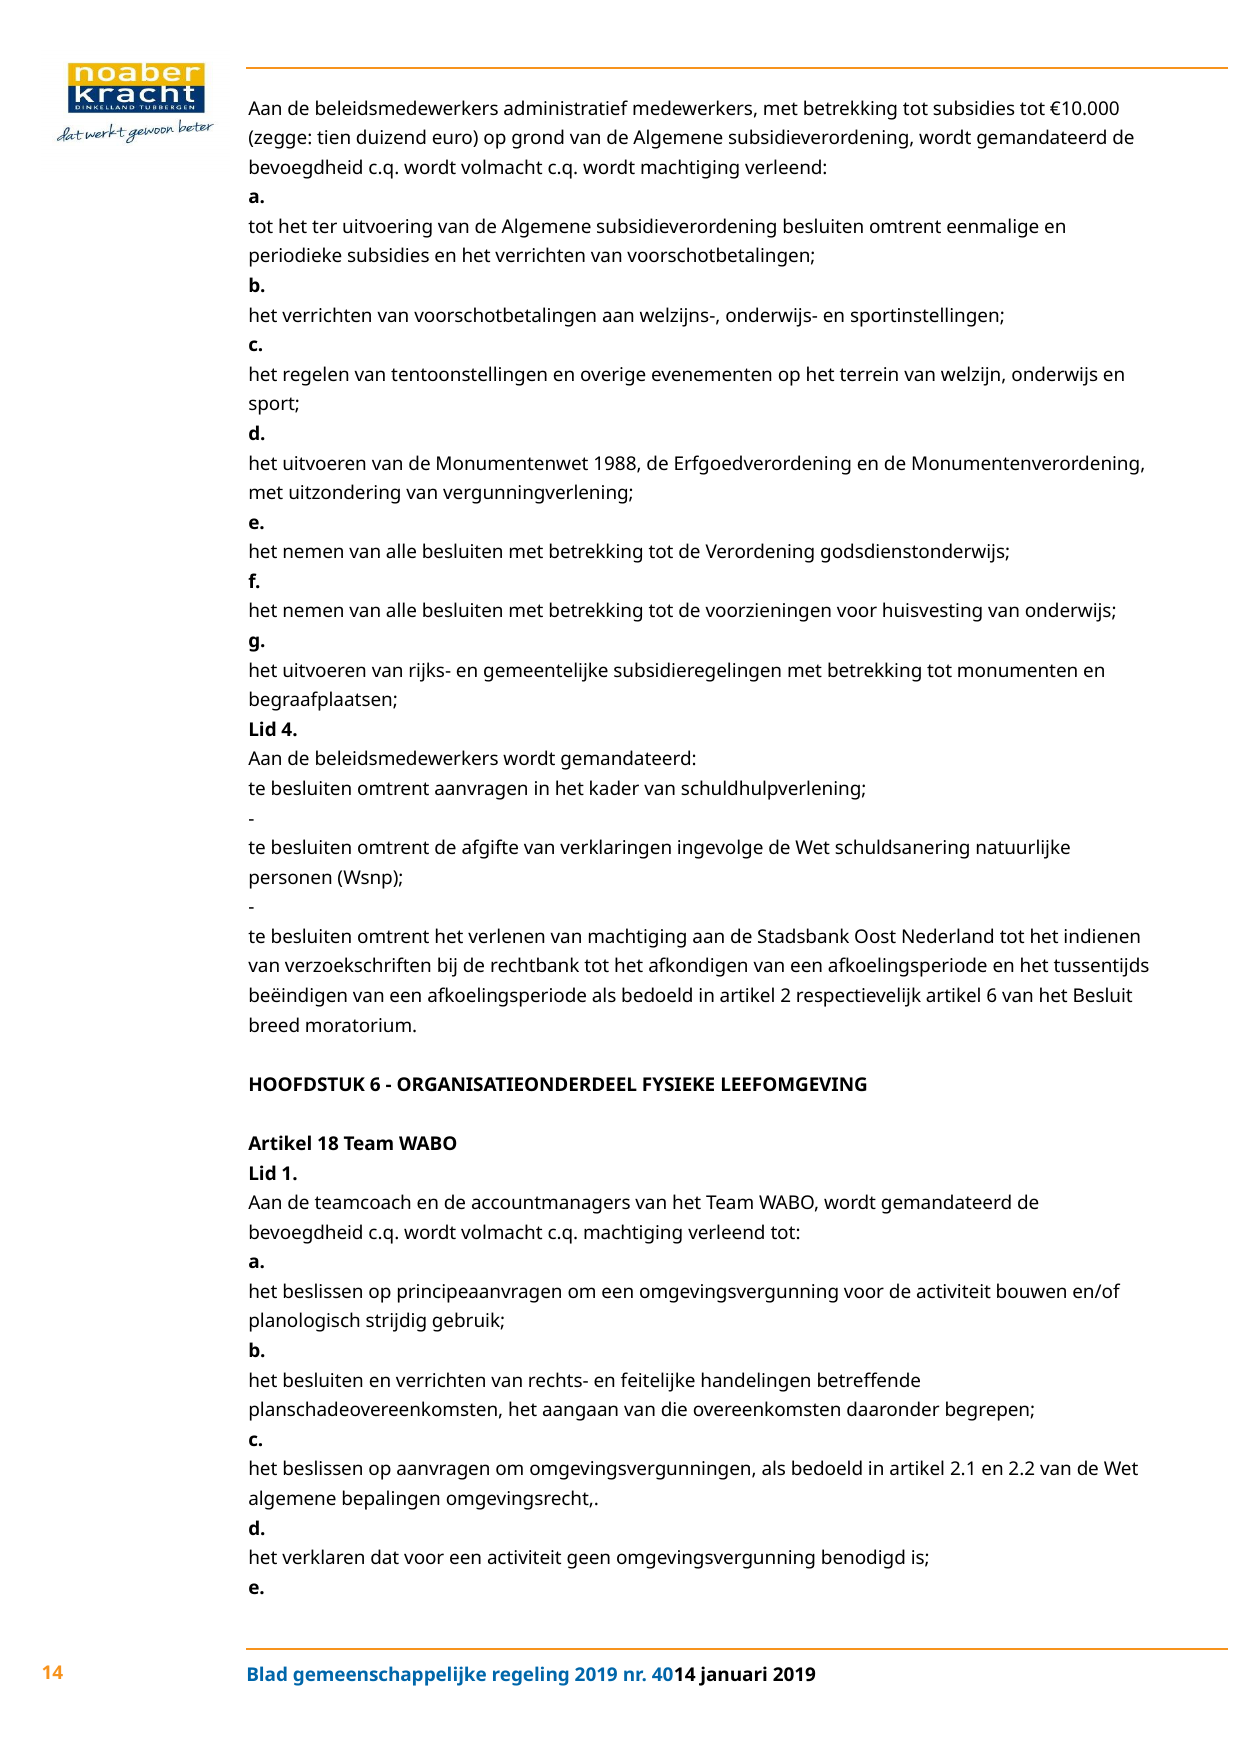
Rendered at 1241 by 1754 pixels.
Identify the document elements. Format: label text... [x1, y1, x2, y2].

text f. [248, 568, 1152, 594]
text het nemen van alle besluiten met betrekking tot de Verordening godsdienstonderwijs; [248, 538, 1152, 564]
text d. [248, 420, 1152, 446]
text het verrichten van voorschotbetalingen aan welzijns-, onderwijs- en sportinstellingen; [248, 302, 1152, 328]
text b. [248, 272, 1152, 298]
text te besluiten omtrent aanvragen in het kader van schuldhulpverlening; [248, 775, 1152, 801]
text g. [248, 627, 1152, 653]
picture [41, 47, 231, 172]
text tot het ter uitvoering van de Algemene subsidieverordening besluiten omtrent eenmalige en periodieke subsidies en het verrichten van voorschotbetalingen; [248, 213, 1152, 268]
text d. [248, 1515, 1152, 1541]
text het beslissen op principeaanvragen om een omgevingsvergunning voor de activiteit bouwen en/of planologisch strijdig gebruik; [248, 1278, 1152, 1333]
text a. [248, 1248, 1152, 1274]
text Lid 4. [248, 716, 1152, 742]
text het verklaren dat voor een activiteit geen omgevingsvergunning benodigd is; [248, 1544, 1152, 1570]
text Artikel 18 Team WABO [248, 1130, 1152, 1156]
text het nemen van alle besluiten met betrekking tot de voorzieningen voor huisvesting van onderwijs; [248, 598, 1152, 623]
text - [248, 805, 1152, 831]
text e. [248, 1574, 1152, 1600]
text a. [248, 183, 1152, 209]
text HOOFDSTUK 6 - ORGANISATIEONDERDEEL FYSIEKE LEEFOMGEVING [248, 1071, 1152, 1097]
text het uitvoeren van rijks- en gemeentelijke subsidieregelingen met betrekking tot monumenten en begraafplaatsen; [248, 657, 1152, 712]
text het uitvoeren van de Monumentenwet 1988, de Erfgoedverordening en de Monumentenverordening, met uitzondering van vergunningverlening; [248, 450, 1152, 505]
text het beslissen op aanvragen om omgevingsvergunningen, als bedoeld in artikel 2.1 en 2.2 van de Wet algemene bepalingen omgevingsrecht,. [248, 1456, 1152, 1511]
text e. [248, 509, 1152, 535]
text Aan de beleidsmedewerkers administratief medewerkers, met betrekking tot subsidies tot €10.000 (zegge: tien duizend euro) op grond van de Algemene subsidieverordening, wordt gemandateerd de bevoegdheid c.q. wordt volmacht c.q. wordt machtiging verleend: [248, 95, 1152, 180]
text Aan de teamcoach en de accountmanagers van het Team WABO, wordt gemandateerd de bevoegdheid c.q. wordt volmacht c.q. machtiging verleend tot: [248, 1189, 1152, 1245]
text het regelen van tentoonstellingen en overige evenementen op het terrein van welzijn, onderwijs en sport; [248, 361, 1152, 416]
text te besluiten omtrent de afgifte van verklaringen ingevolge de Wet schuldsanering natuurlijke personen (Wsnp); [248, 834, 1152, 890]
text Lid 1. [248, 1160, 1152, 1186]
text te besluiten omtrent het verlenen van machtiging aan de Stadsbank Oost Nederland tot het indienen van verzoekschriften bij de rechtbank tot het afkondigen van een afkoelingsperiode en het tussentijds beëindigen van een afkoelingsperiode als bedoeld in artikel 2 respectievelijk artikel 6 van het Besluit breed moratorium. [248, 923, 1152, 1038]
text c. [248, 1426, 1152, 1452]
text - [248, 893, 1152, 919]
text het besluiten en verrichten van rechts- en feitelijke handelingen betreffende planschadeovereenkomsten, het aangaan van die overeenkomsten daaronder begrepen; [248, 1367, 1152, 1422]
text Aan de beleidsmedewerkers wordt gemandateerd: [248, 746, 1152, 771]
text b. [248, 1337, 1152, 1363]
text c. [248, 331, 1152, 357]
